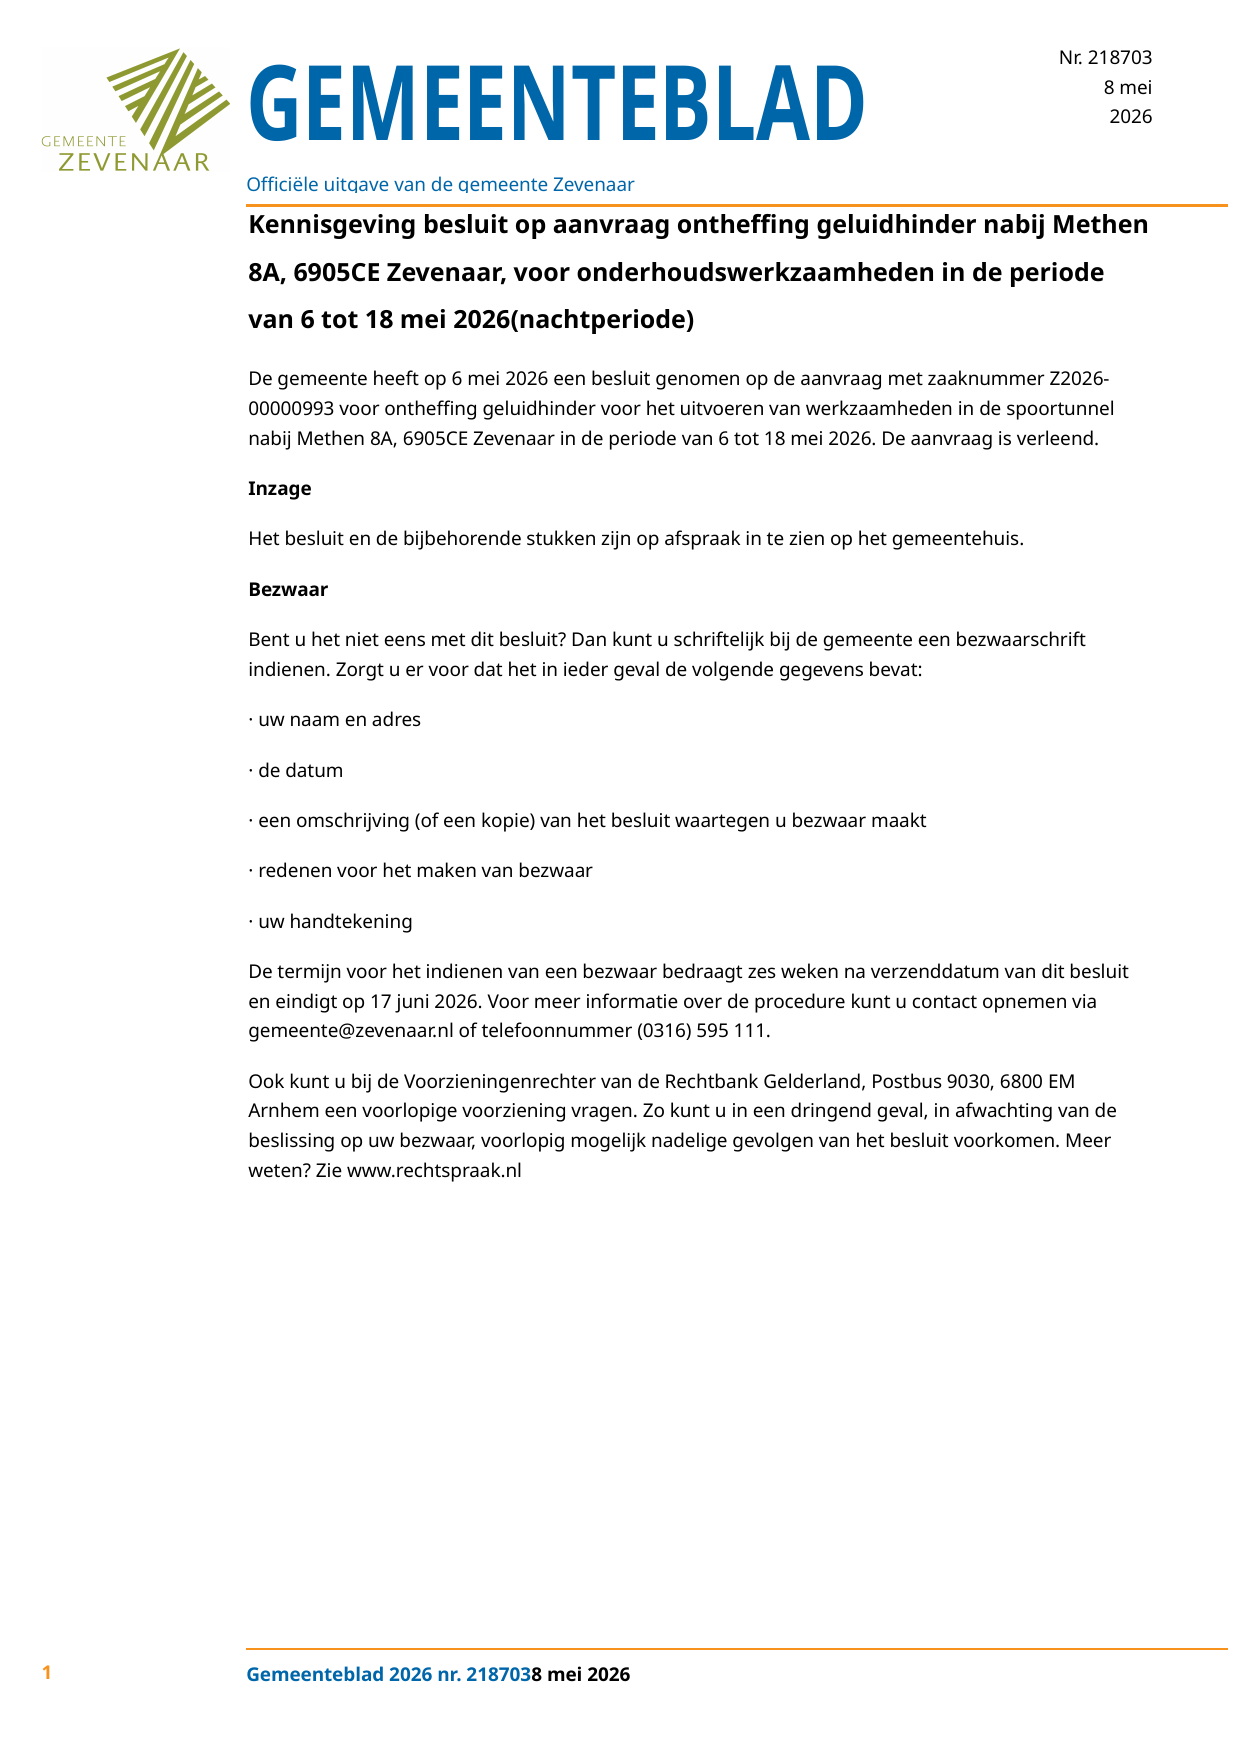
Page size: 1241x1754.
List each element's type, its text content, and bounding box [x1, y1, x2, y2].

text De gemeente heeft op 6 mei 2026 een besluit genomen op de aanvraag met zaaknummer Z2026-00000993 voor ontheffing geluidhinder voor het uitvoeren van werkzaamheden in de spoortunnel nabij Methen 8A, 6905CE Zevenaar in de periode van 6 tot 18 mei 2026. De aanvraag is verleend. [248, 366, 1152, 450]
text De termijn voor het indienen van een bezwaar bedraagt zes weken na verzenddatum van dit besluit en eindigt op 17 juni 2026. Voor meer informatie over de procedure kunt u contact opnemen via gemeente@zevenaar.nl of telefoonnummer (0316) 595 111. [248, 958, 1152, 1043]
text · redenen voor het maken van bezwaar [248, 858, 1152, 883]
picture [41, 47, 231, 172]
text Ook kunt u bij de Voorzieningenrechter van de Rechtbank Gelderland, Postbus 9030, 6800 EM Arnhem een voorlopige voorziening vragen. Zo kunt u in een dringend geval, in afwachting van de beslissing op uw bezwaar, voorlopig mogelijk nadelige gevolgen van het besluit voorkomen. Meer weten? Zie www.rechtspraak.nl [248, 1068, 1152, 1182]
text · uw naam en adres [248, 706, 1152, 732]
text Kennisgeving besluit op aanvraag ontheffing geluidhinder nabij Methen 8A, 6905CE Zevenaar, voor onderhoudswerkzaamheden in de periode van 6 tot 18 mei 2026(nachtperiode) [248, 207, 1152, 336]
text · de datum [248, 757, 1152, 782]
text Bezwaar [248, 576, 1152, 602]
text Het besluit en de bijbehorende stukken zijn op afspraak in te zien op het gemeentehuis. [248, 526, 1152, 551]
text Bent u het niet eens met dit besluit? Dan kunt u schriftelijk bij de gemeente een bezwaarschrift indienen. Zorgt u er voor dat het in ieder geval de volgende gegevens bevat: [248, 626, 1152, 682]
text · uw handtekening [248, 908, 1152, 934]
text · een omschrijving (of een kopie) van het besluit waartegen u bezwaar maakt [248, 807, 1152, 833]
text Inzage [248, 475, 1152, 501]
